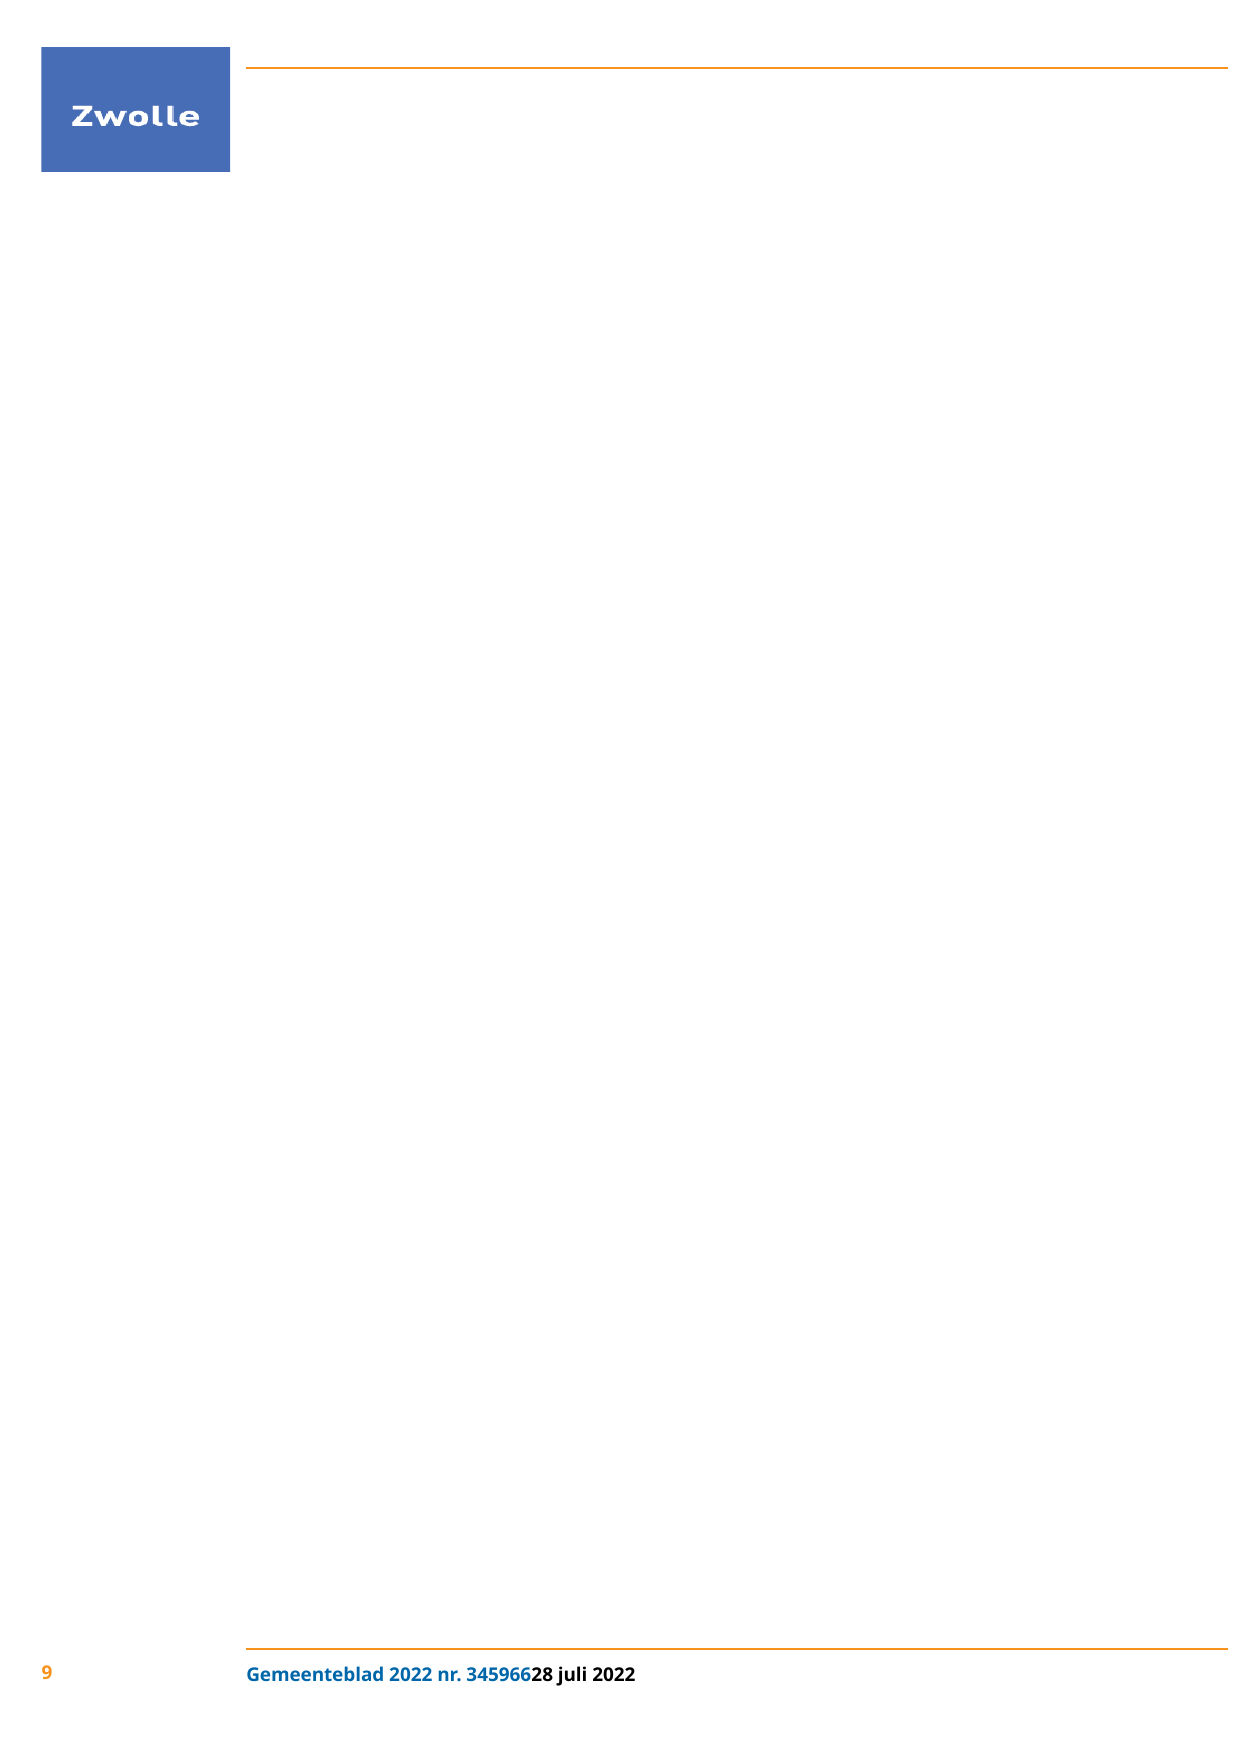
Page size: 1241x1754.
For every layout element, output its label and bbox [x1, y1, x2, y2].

picture [41, 47, 231, 172]
